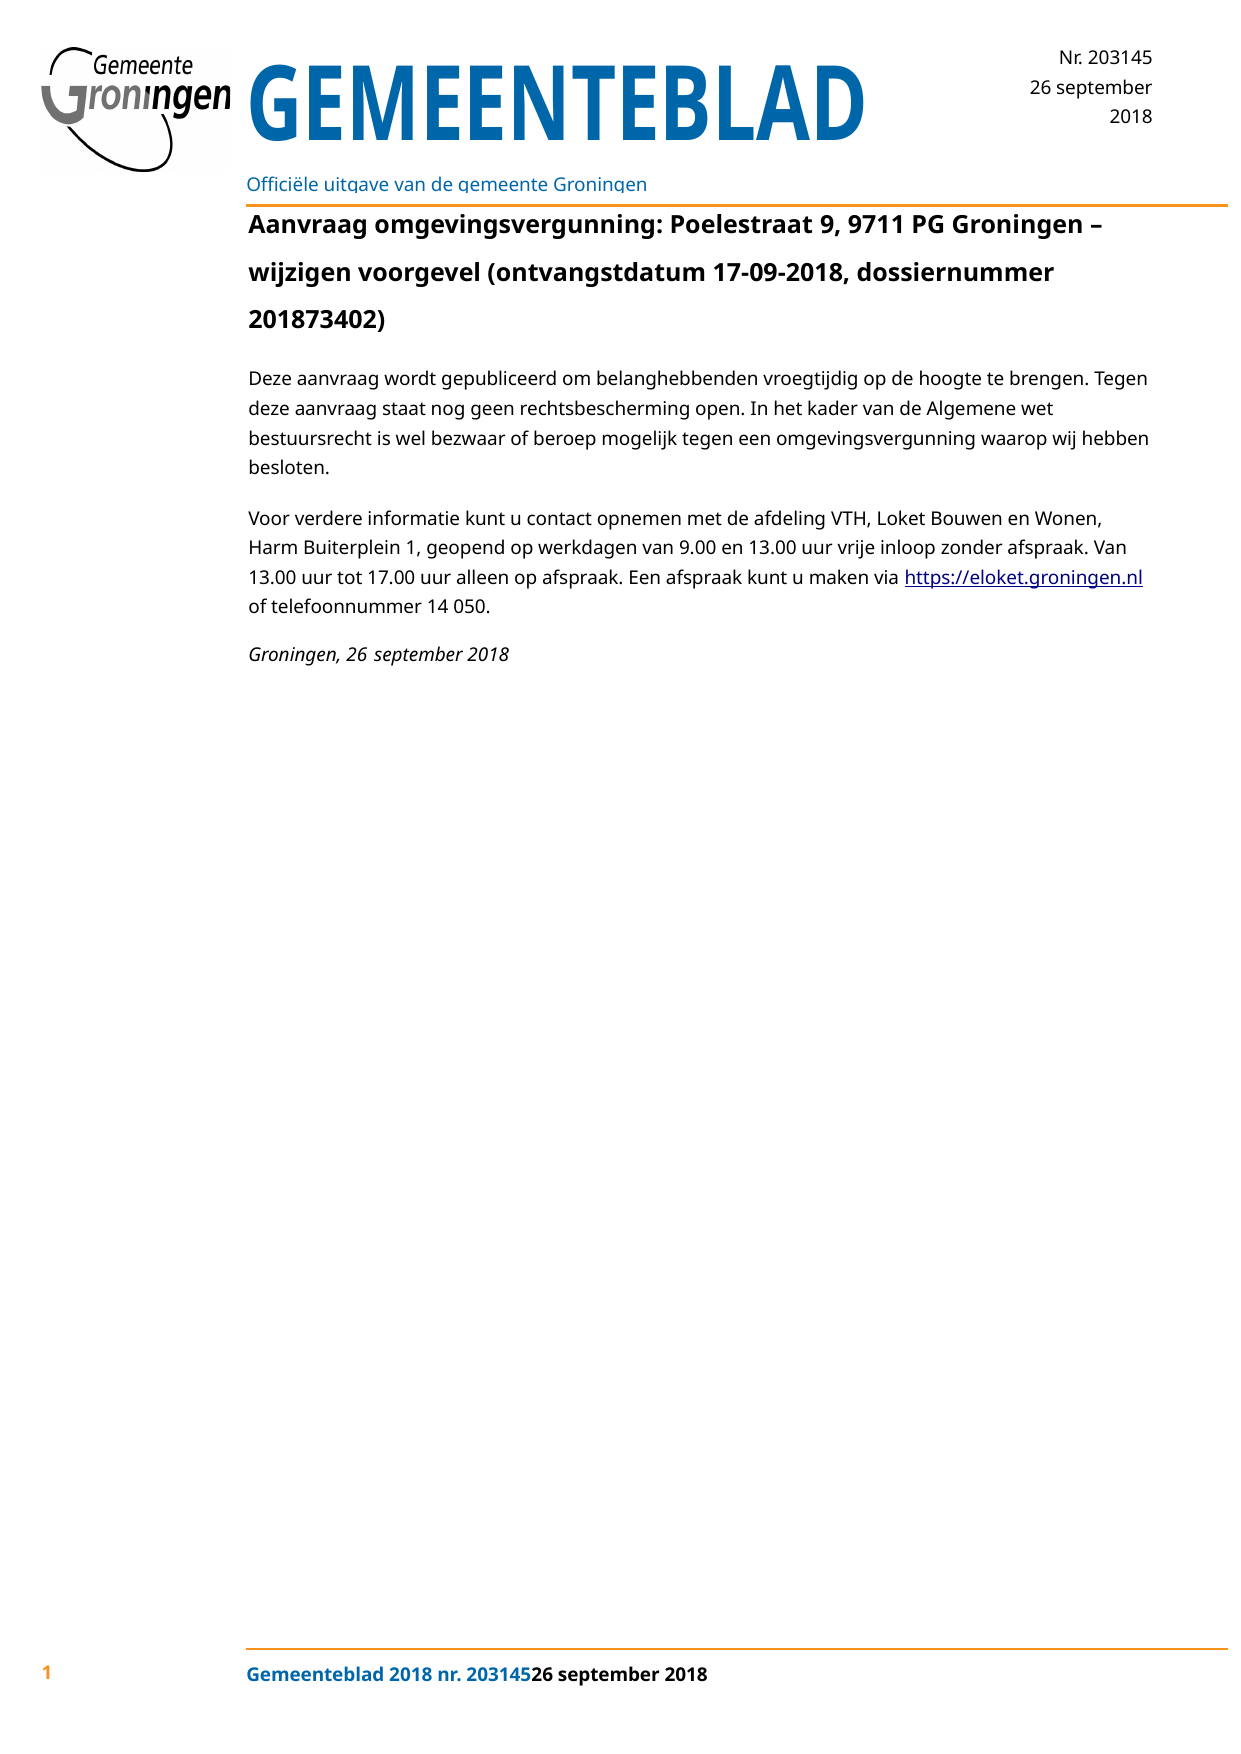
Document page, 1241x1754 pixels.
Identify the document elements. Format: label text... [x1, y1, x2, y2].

text Aanvraag omgevingsvergunning: Poelestraat 9, 9711 PG Groningen – wijzigen voorgevel (ontvangstdatum 17-09-2018, dossiernummer 201873402) [248, 207, 1152, 336]
picture [41, 47, 231, 172]
text Voor verdere informatie kunt u contact opnemen met de afdeling VTH, Loket Bouwen en Wonen, Harm Buiterplein 1, geopend op werkdagen van 9.00 en 13.00 uur vrije inloop zonder afspraak. Van 13.00 uur tot 17.00 uur alleen op afspraak. Een afspraak kunt u maken via https://eloket.groningen.nl of telefoonnummer 14 050. [248, 505, 1152, 619]
text Deze aanvraag wordt gepubliceerd om belanghebbenden vroegtijdig op de hoogte te brengen. Tegen deze aanvraag staat nog geen rechtsbescherming open. In het kader van de Algemene wet bestuursrecht is wel bezwaar of beroep mogelijk tegen een omgevingsvergunning waarop wij hebben besloten. [248, 366, 1152, 480]
text Groningen, 26 september 2018 [248, 641, 1152, 667]
